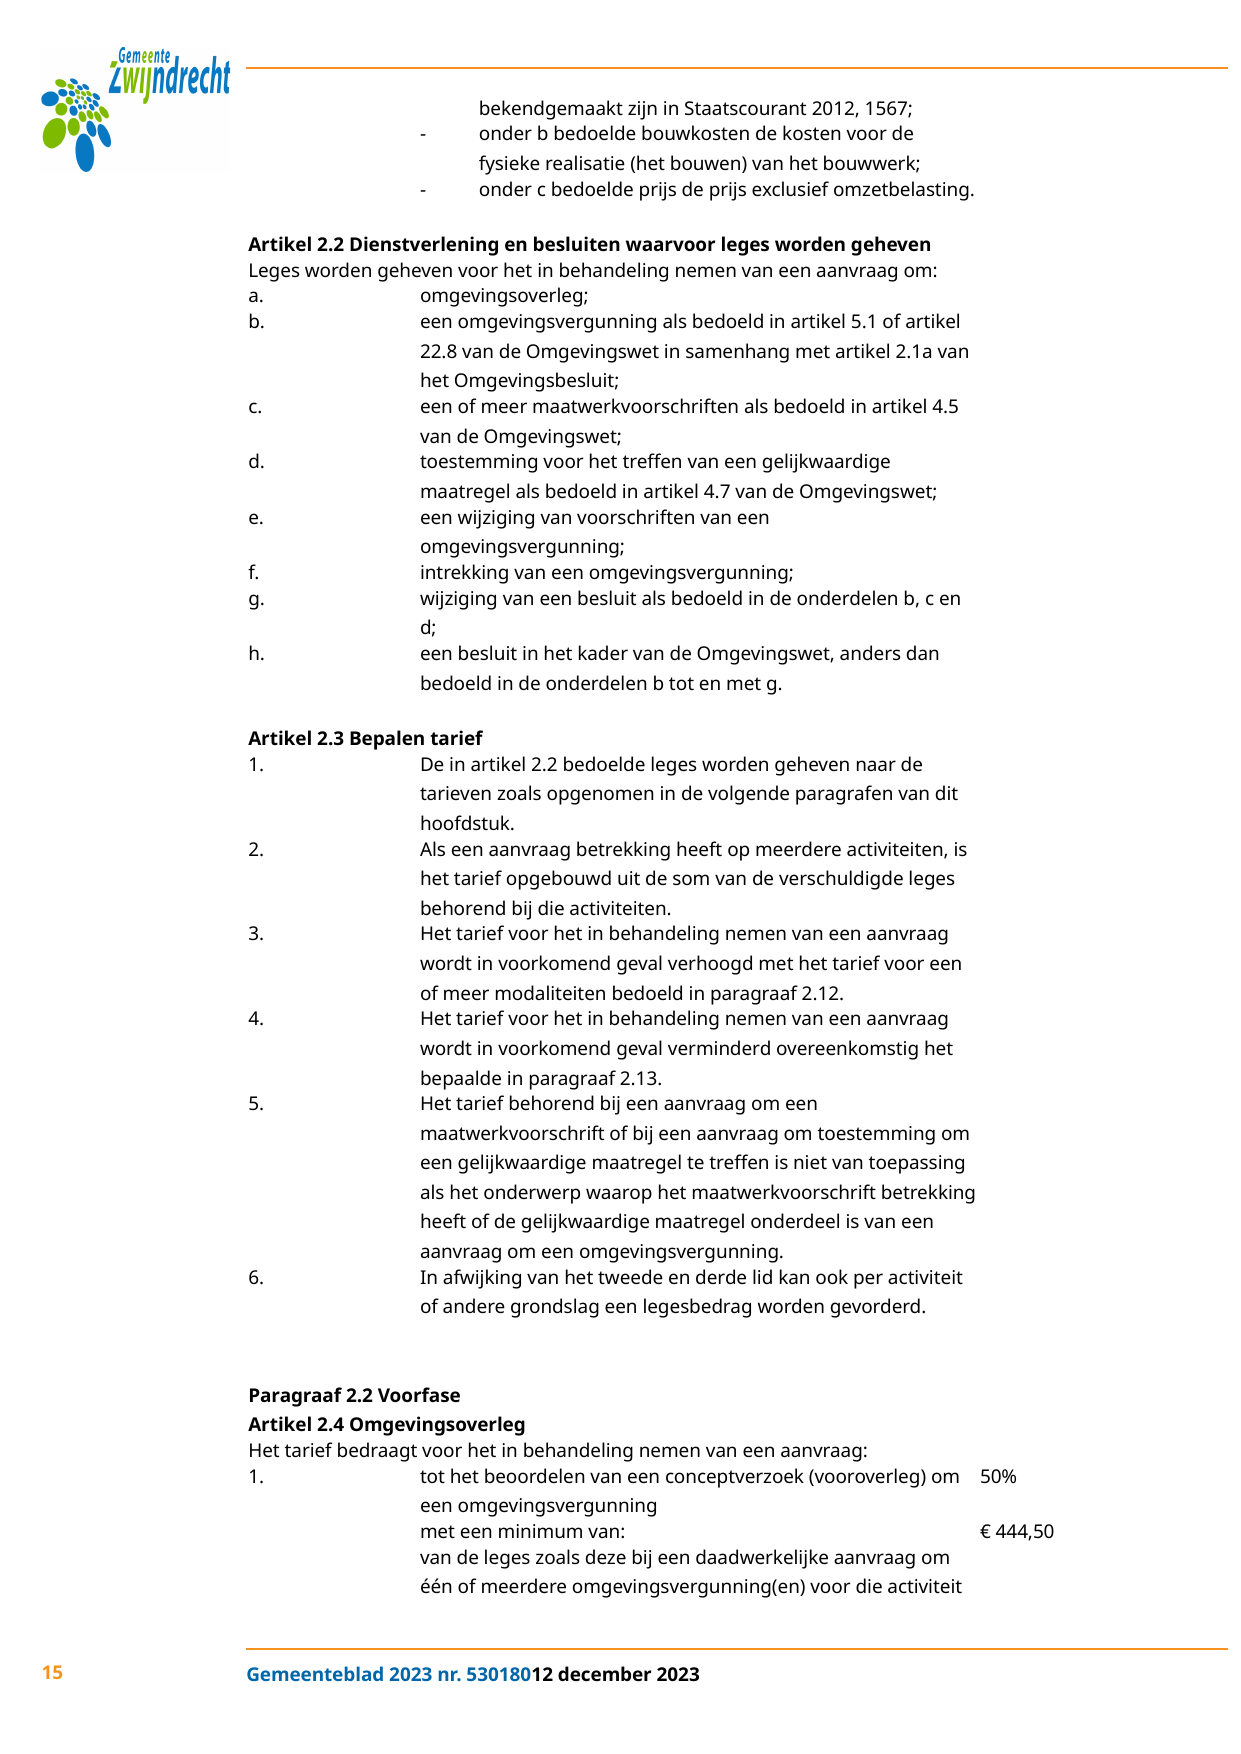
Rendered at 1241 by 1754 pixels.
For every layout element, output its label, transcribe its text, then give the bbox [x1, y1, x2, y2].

table_cell b. [248, 308, 420, 393]
table_cell [980, 121, 1152, 176]
table_cell f. [248, 559, 420, 585]
table_cell [980, 921, 1152, 1006]
table_cell een besluit in het kader van de Omgevingswet, anders dan bedoeld in de onderdelen b tot en met g. [420, 640, 980, 696]
table_cell [980, 202, 1152, 257]
table_cell [980, 836, 1152, 921]
table_cell 50% [980, 1463, 1152, 1518]
table_cell [980, 393, 1152, 448]
table_cell toestemming voor het treffen van een gelijkwaardige maatregel als bedoeld in artikel 4.7 van de Omgevingswet; [420, 449, 980, 504]
table_cell [980, 1006, 1152, 1090]
table_cell Als een aanvraag betrekking heeft op meerdere activiteiten, is het tarief opgebouwd uit de som van de verschuldigde leges behorend bij die activiteiten. [420, 836, 980, 921]
table_cell Het tarief bedraagt voor het in behandeling nemen van een aanvraag: [248, 1437, 980, 1463]
table_cell 2. [248, 836, 420, 921]
table_cell c. [248, 393, 420, 448]
table_cell [980, 1264, 1152, 1319]
table_cell van de leges zoals deze bij een daadwerkelijke aanvraag om één of meerdere omgevingsvergunning(en) voor die activiteit [420, 1544, 980, 1599]
table_cell [980, 95, 1152, 121]
table_cell [980, 449, 1152, 504]
table_cell 1. [248, 751, 420, 836]
text Paragraaf 2.2 Voorfase [248, 1382, 1152, 1407]
table_cell Het tarief behorend bij een aanvraag om een maatwerkvoorschrift of bij een aanvraag om toestemming om een gelijkwaardige maatregel te treffen is niet van toepassing als het onderwerp waarop het maatwerkvoorschrift betrekking heeft of de gelijkwaardige maatregel onderdeel is van een aanvraag om een omgevingsvergunning. [420, 1090, 980, 1264]
table_cell een wijziging van voorschriften van een omgevingsvergunning; [420, 504, 980, 559]
table_cell d. [248, 449, 420, 504]
table_cell De in artikel 2.2 bedoelde leges worden geheven naar de tarieven zoals opgenomen in de volgende paragrafen van dit hoofdstuk. [420, 751, 980, 836]
table_cell 5. [248, 1090, 420, 1264]
table_cell [980, 1544, 1152, 1599]
table_cell [980, 640, 1152, 696]
table_cell 6. [248, 1264, 420, 1319]
table_header [980, 1411, 1152, 1437]
table_cell Het tarief voor het in behandeling nemen van een aanvraag wordt in voorkomend geval verminderd overeenkomstig het bepaalde in paragraaf 2.13. [420, 1006, 980, 1090]
table_cell een of meer maatwerkvoorschriften als bedoeld in artikel 4.5 van de Omgevingswet; [420, 393, 980, 448]
table_cell 4. [248, 1006, 420, 1090]
table_cell a. [248, 283, 420, 308]
table_cell [248, 95, 420, 121]
table_cell h. [248, 640, 420, 696]
table_cell [980, 585, 1152, 640]
table_cell [980, 257, 1152, 283]
table_cell Het tarief voor het in behandeling nemen van een aanvraag wordt in voorkomend geval verhoogd met het tarief voor een of meer modaliteiten bedoeld in paragraaf 2.12. [420, 921, 980, 1006]
table_cell [980, 176, 1152, 202]
table_cell [980, 283, 1152, 308]
table_cell 1. [248, 1463, 420, 1518]
table_cell [980, 1090, 1152, 1264]
table_cell [248, 176, 420, 202]
table_cell [980, 559, 1152, 585]
table_cell intrekking van een omgevingsvergunning; [420, 559, 980, 585]
table_cell onder c bedoelde prijs de prijs exclusief omzetbelasting. [420, 176, 980, 202]
table_cell onder b bedoelde bouwkosten de kosten voor de fysieke realisatie (het bouwen) van het bouwwerk; [420, 121, 980, 176]
table_cell g. [248, 585, 420, 640]
table_cell omgevingsoverleg; [420, 283, 980, 308]
table_header Artikel 2.4 Omgevingsoverleg [248, 1411, 980, 1437]
table_cell In afwijking van het tweede en derde lid kan ook per activiteit of andere grondslag een legesbedrag worden gevorderd. [420, 1264, 980, 1319]
table_cell [248, 1544, 420, 1599]
table_cell bekendgemaakt zijn in Staatscourant 2012, 1567; [420, 95, 980, 121]
table_cell [980, 1437, 1152, 1463]
table_cell wijziging van een besluit als bedoeld in de onderdelen b, c en d; [420, 585, 980, 640]
table_cell een omgevingsvergunning als bedoeld in artikel 5.1 of artikel 22.8 van de Omgevingswet in samenhang met artikel 2.1a van het Omgevingsbesluit; [420, 308, 980, 393]
table_cell e. [248, 504, 420, 559]
table_cell [248, 1518, 420, 1544]
table_cell [248, 121, 420, 176]
table_cell [980, 308, 1152, 393]
table_cell € 444,50 [980, 1518, 1152, 1544]
table_cell [980, 751, 1152, 836]
table_cell Leges worden geheven voor het in behandeling nemen van een aanvraag om: [248, 257, 980, 283]
table_cell [980, 696, 1152, 751]
table_cell tot het beoordelen van een conceptverzoek (vooroverleg) om een omgevingsvergunning [420, 1463, 980, 1518]
picture [41, 47, 231, 172]
table_cell [980, 504, 1152, 559]
table_cell 3. [248, 921, 420, 1006]
table_cell met een minimum van: [420, 1518, 980, 1544]
table_cell Artikel 2.2 Dienstverlening en besluiten waarvoor leges worden geheven [248, 202, 980, 257]
table_cell Artikel 2.3 Bepalen tarief [248, 696, 980, 751]
